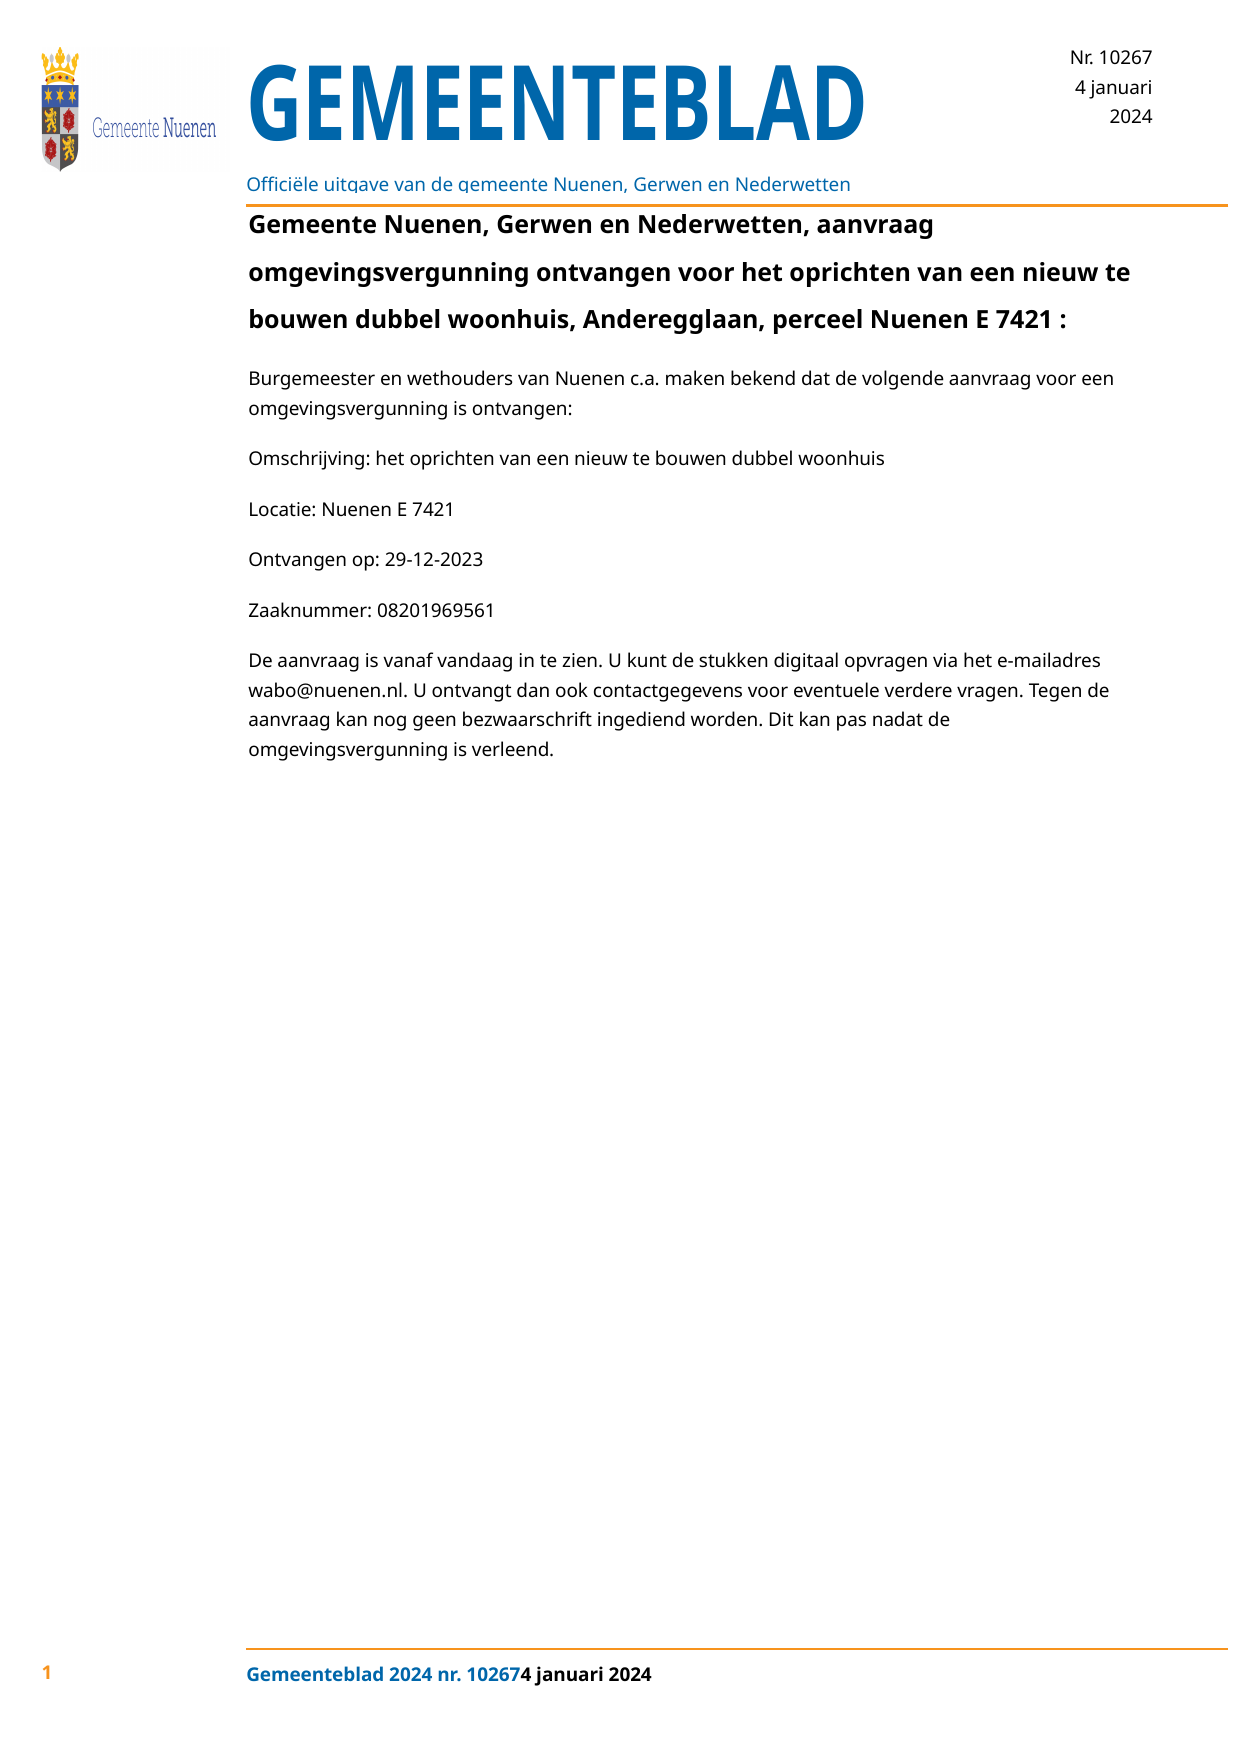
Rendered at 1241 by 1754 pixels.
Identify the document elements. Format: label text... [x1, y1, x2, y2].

text Ontvangen op: 29-12-2023 [248, 546, 1152, 572]
picture [41, 47, 231, 172]
text Locatie: Nuenen E 7421 [248, 496, 1152, 522]
text Zaaknummer: 08201969561 [248, 597, 1152, 622]
text Omschrijving: het oprichten van een nieuw te bouwen dubbel woonhuis [248, 446, 1152, 471]
text Gemeente Nuenen, Gerwen en Nederwetten, aanvraag omgevingsvergunning ontvangen voor het oprichten van een nieuw te bouwen dubbel woonhuis, Anderegglaan, perceel Nuenen E 7421 : [248, 207, 1152, 336]
text Burgemeester en wethouders van Nuenen c.a. maken bekend dat de volgende aanvraag voor een omgevingsvergunning is ontvangen: [248, 366, 1152, 421]
text De aanvraag is vanaf vandaag in te zien. U kunt de stukken digitaal opvragen via het e-mailadres wabo@nuenen.nl. U ontvangt dan ook contactgegevens voor eventuele verdere vragen. Tegen de aanvraag kan nog geen bezwaarschrift ingediend worden. Dit kan pas nadat de omgevingsvergunning is verleend. [248, 647, 1152, 762]
